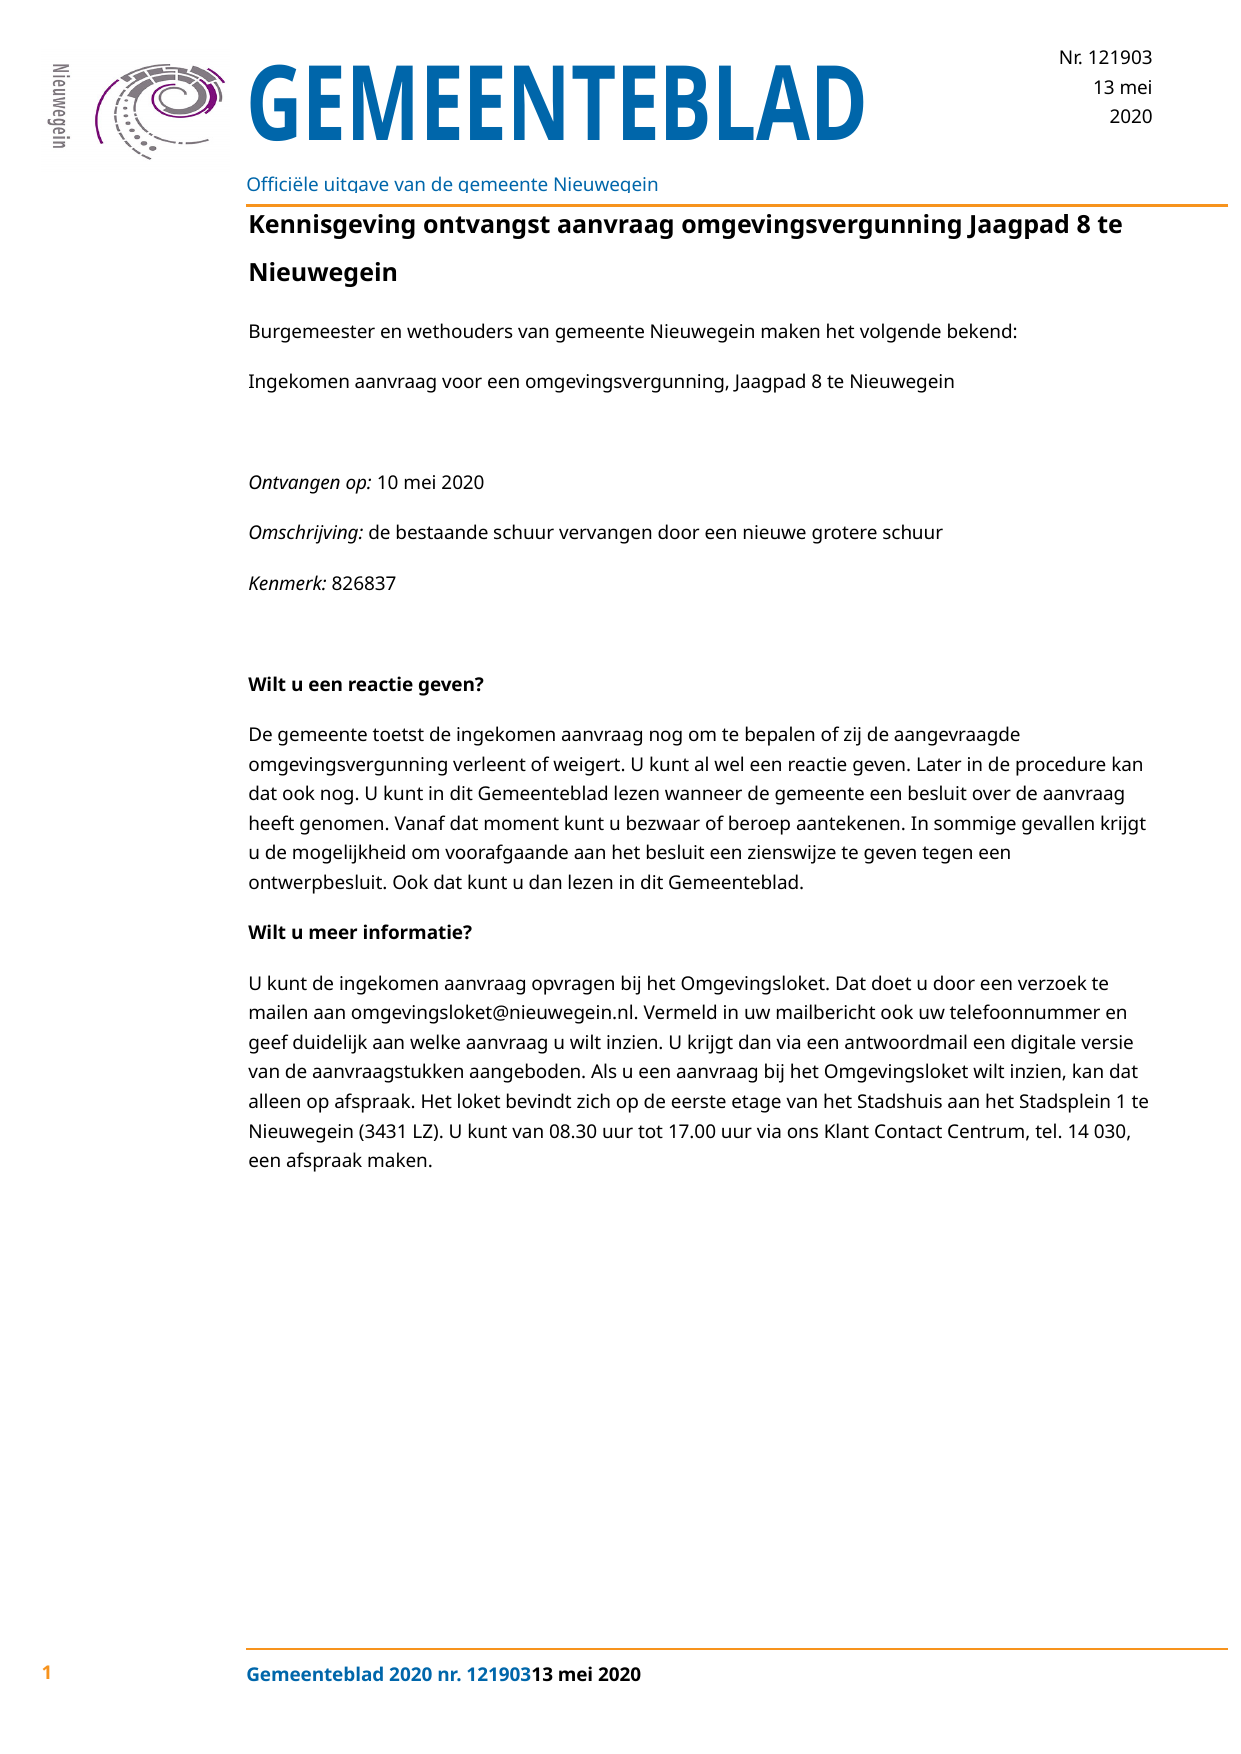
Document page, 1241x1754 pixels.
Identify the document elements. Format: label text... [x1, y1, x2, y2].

text Kenmerk: 826837 [248, 570, 1152, 596]
text Kennisgeving ontvangst aanvraag omgevingsvergunning Jaagpad 8 te Nieuwegein [248, 207, 1152, 288]
text U kunt de ingekomen aanvraag opvragen bij het Omgevingsloket. Dat doet u door een verzoek te mailen aan omgevingsloket@nieuwegein.nl. Vermeld in uw mailbericht ook uw telefoonnummer en geef duidelijk aan welke aanvraag u wilt inzien. U krijgt dan via een antwoordmail een digitale versie van de aanvraagstukken aangeboden. Als u een aanvraag bij het Omgevingsloket wilt inzien, kan dat alleen op afspraak. Het loket bevindt zich op de eerste etage van het Stadshuis aan het Stadsplein 1 te Nieuwegein (3431 LZ). U kunt van 08.30 uur tot 17.00 uur via ons Klant Contact Centrum, tel. 14 030, een afspraak maken. [248, 970, 1152, 1173]
text Ingekomen aanvraag voor een omgevingsvergunning, Jaagpad 8 te Nieuwegein [248, 368, 1152, 394]
text Burgemeester en wethouders van gemeente Nieuwegein maken het volgende bekend: [248, 318, 1152, 344]
text Wilt u meer informatie? [248, 919, 1152, 945]
text Ontvangen op: 10 mei 2020 [248, 469, 1152, 495]
text Omschrijving: de bestaande schuur vervangen door een nieuwe grotere schuur [248, 519, 1152, 545]
text Wilt u een reactie geven? [248, 671, 1152, 697]
picture [41, 47, 231, 172]
text De gemeente toetst de ingekomen aanvraag nog om te bepalen of zij de aangevraagde omgevingsvergunning verleent of weigert. U kunt al wel een reactie geven. Later in de procedure kan dat ook nog. U kunt in dit Gemeenteblad lezen wanneer de gemeente een besluit over de aanvraag heeft genomen. Vanaf dat moment kunt u bezwaar of beroep aantekenen. In sommige gevallen krijgt u de mogelijkheid om voorafgaande aan het besluit een zienswijze te geven tegen een ontwerpbesluit. Ook dat kunt u dan lezen in dit Gemeenteblad. [248, 721, 1152, 895]
